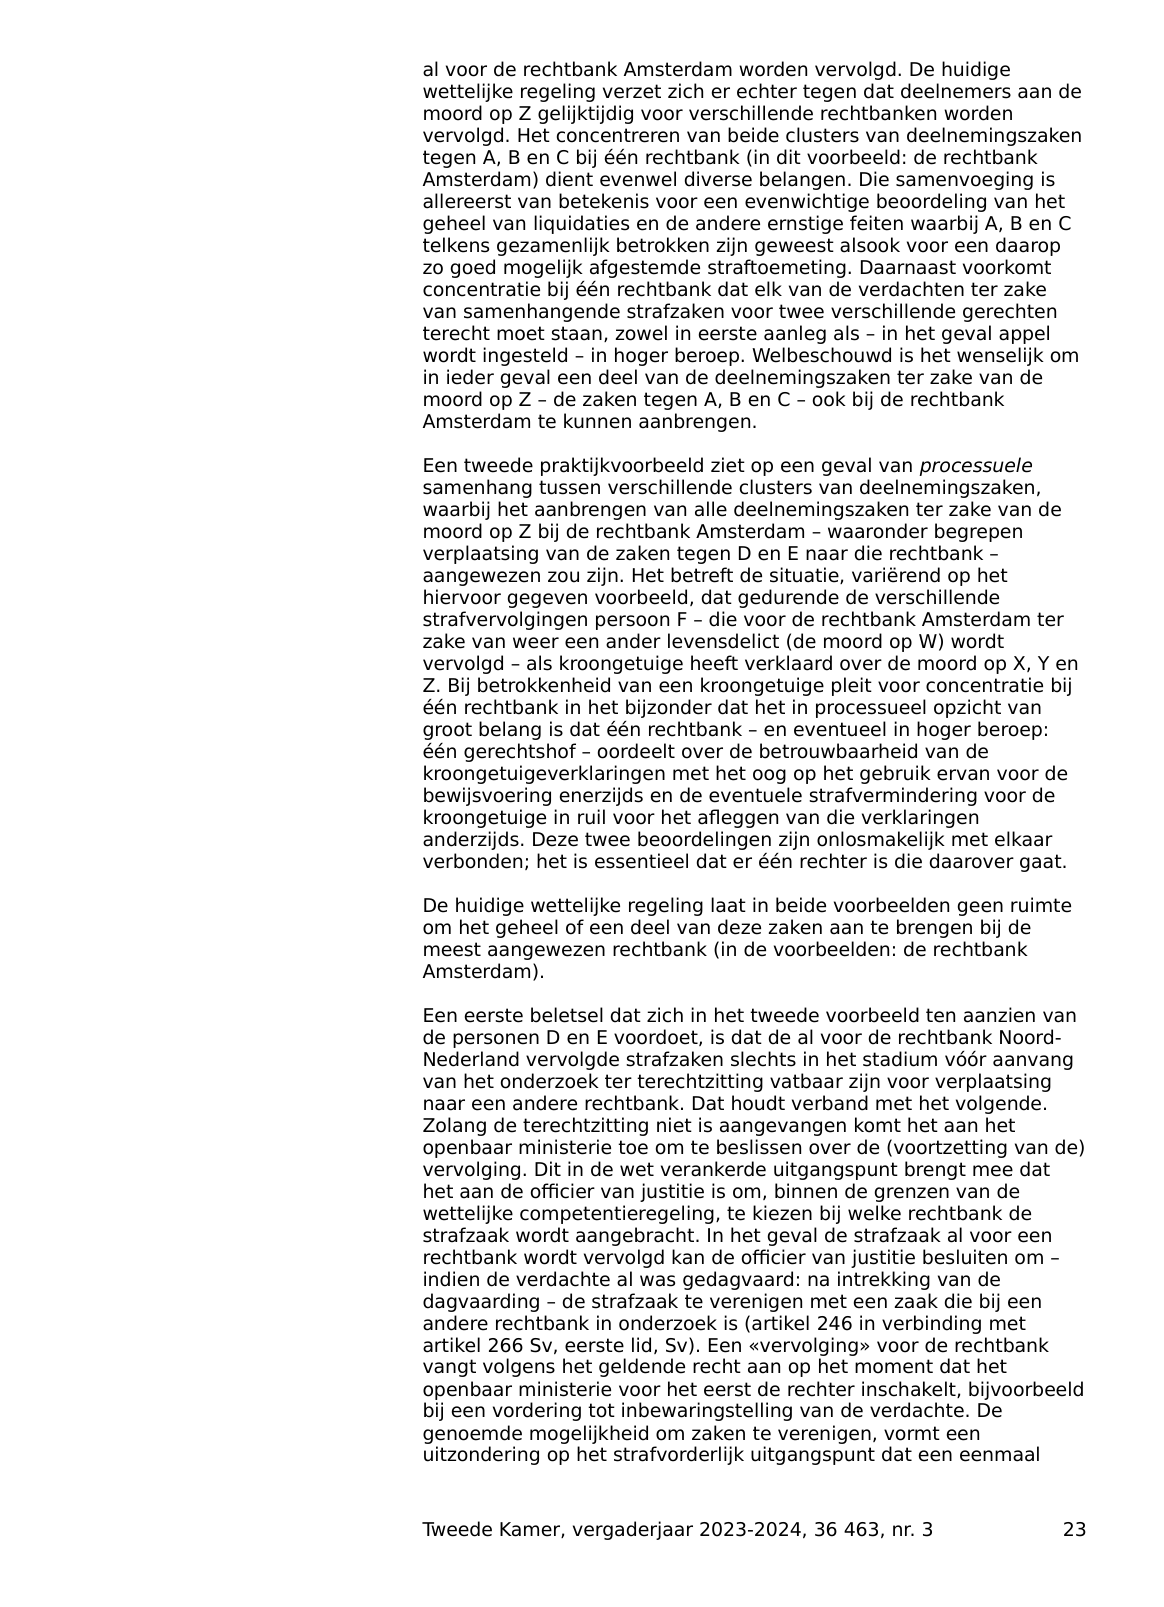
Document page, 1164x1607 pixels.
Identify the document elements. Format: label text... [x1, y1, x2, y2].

text Een eerste beletsel dat zich in het tweede voorbeeld ten aanzien van de personen D en E voordoet, is dat de al voor de rechtbank Noord-Nederland vervolgde strafzaken slechts in het stadium vóór aanvang van het onderzoek ter terechtzitting vatbaar zijn voor verplaatsing naar een andere rechtbank. Dat houdt verband met het volgende. Zolang de terechtzitting niet is aangevangen komt het aan het openbaar ministerie toe om te beslissen over de (voortzetting van de) vervolging. Dit in de wet verankerde uitgangspunt brengt mee dat het aan de officier van justitie is om, binnen de grenzen van de wettelijke competentieregeling, te kiezen bij welke rechtbank de strafzaak wordt aangebracht. In het geval de strafzaak al voor een rechtbank wordt vervolgd kan de officier van justitie besluiten om – indien de verdachte al was gedagvaard: na intrekking van de dagvaarding – de strafzaak te verenigen met een zaak die bij een andere rechtbank in onderzoek is (artikel 246 in verbinding met artikel 266 Sv, eerste lid, Sv). Een «vervolging» voor de rechtbank vangt volgens het geldende recht aan op het moment dat het openbaar ministerie voor het eerst de rechter inschakelt, bijvoorbeeld bij een vordering tot inbewaringstelling van de verdachte. De genoemde mogelijkheid om zaken te verenigen, vormt een uitzondering op het strafvorderlijk uitgangspunt dat een eenmaal [422, 1005, 1087, 1466]
text Een tweede praktijkvoorbeeld ziet op een geval van processuele samenhang tussen verschillende clusters van deelnemingszaken, waarbij het aanbrengen van alle deelnemingszaken ter zake van de moord op Z bij de rechtbank Amsterdam – waaronder begrepen verplaatsing van de zaken tegen D en E naar die rechtbank – aangewezen zou zijn. Het betreft de situatie, variërend op het hiervoor gegeven voorbeeld, dat gedurende de verschillende strafvervolgingen persoon F – die voor de rechtbank Amsterdam ter zake van weer een ander levensdelict (de moord op W) wordt vervolgd – als kroongetuige heeft verklaard over de moord op X, Y en Z. Bij betrokkenheid van een kroongetuige pleit voor concentratie bij één rechtbank in het bijzonder dat het in processueel opzicht van groot belang is dat één rechtbank – en eventueel in hoger beroep: één gerechtshof – oordeelt over de betrouwbaarheid van de kroongetuigeverklaringen met het oog op het gebruik ervan voor de bewijsvoering enerzijds en de eventuele strafvermindering voor de kroongetuige in ruil voor het afleggen van die verklaringen anderzijds. Deze twee beoordelingen zijn onlosmakelijk met elkaar verbonden; het is essentieel dat er één rechter is die daarover gaat. [422, 455, 1087, 872]
text De huidige wettelijke regeling laat in beide voorbeelden geen ruimte om het geheel of een deel van deze zaken aan te brengen bij de meest aangewezen rechtbank (in de voorbeelden: de rechtbank Amsterdam). [422, 895, 1087, 983]
text al voor de rechtbank Amsterdam worden vervolgd. De huidige wettelijke regeling verzet zich er echter tegen dat deelnemers aan de moord op Z gelijktijdig voor verschillende rechtbanken worden vervolgd. Het concentreren van beide clusters van deelnemingszaken tegen A, B en C bij één rechtbank (in dit voorbeeld: de rechtbank Amsterdam) dient evenwel diverse belangen. Die samenvoeging is allereerst van betekenis voor een evenwichtige beoordeling van het geheel van liquidaties en de andere ernstige feiten waarbij A, B en C telkens gezamenlijk betrokken zijn geweest alsook voor een daarop zo goed mogelijk afgestemde straftoemeting. Daarnaast voorkomt concentratie bij één rechtbank dat elk van de verdachten ter zake van samenhangende strafzaken voor twee verschillende gerechten terecht moet staan, zowel in eerste aanleg als – in het geval appel wordt ingesteld – in hoger beroep. Welbeschouwd is het wenselijk om in ieder geval een deel van de deelnemingszaken ter zake van de moord op Z – de zaken tegen A, B en C – ook bij de rechtbank Amsterdam te kunnen aanbrengen. [422, 59, 1087, 433]
